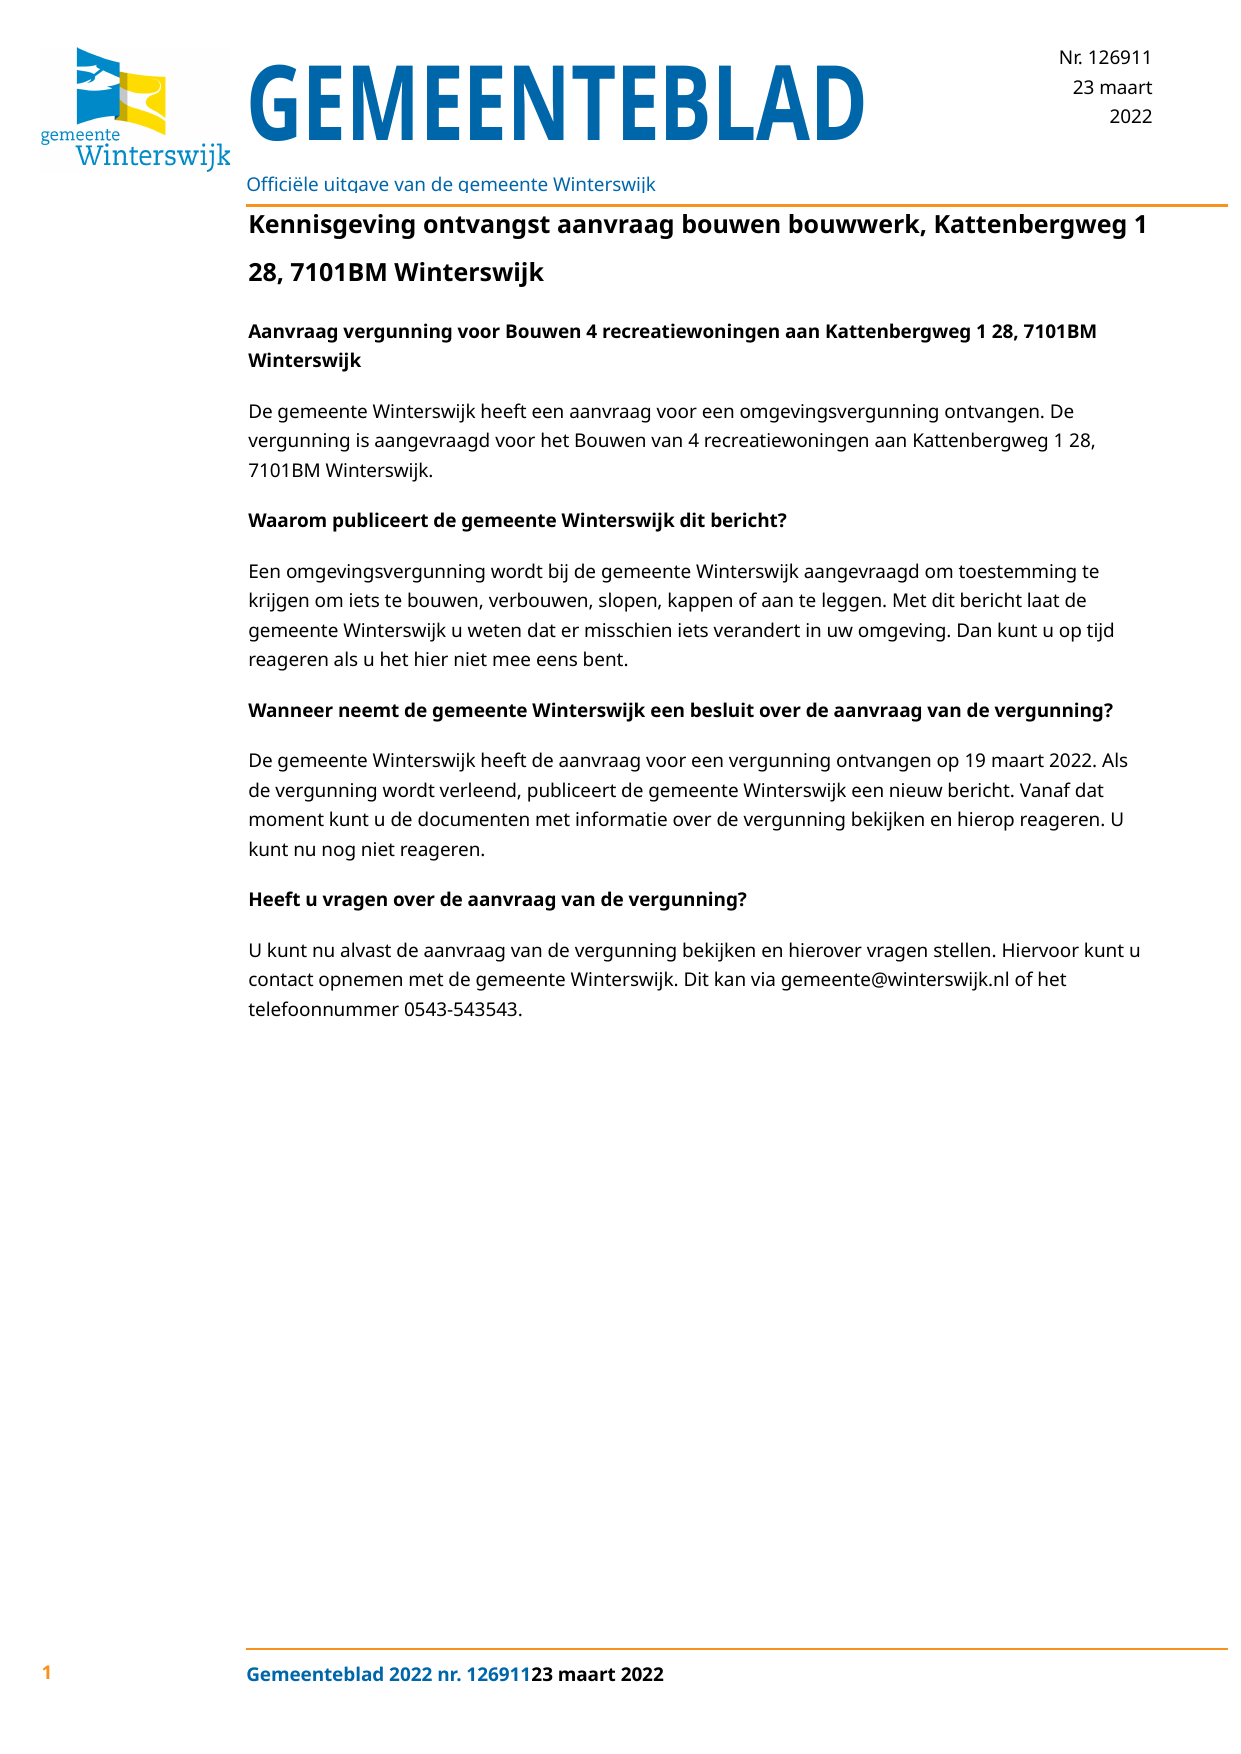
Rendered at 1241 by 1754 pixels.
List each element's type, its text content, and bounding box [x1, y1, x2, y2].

text U kunt nu alvast de aanvraag van de vergunning bekijken en hierover vragen stellen. Hiervoor kunt u contact opnemen met de gemeente Winterswijk. Dit kan via gemeente@winterswijk.nl of het telefoonnummer 0543-543543. [248, 937, 1152, 1022]
text Een omgevingsvergunning wordt bij de gemeente Winterswijk aangevraagd om toestemming te krijgen om iets te bouwen, verbouwen, slopen, kappen of aan te leggen. Met dit bericht laat de gemeente Winterswijk u weten dat er misschien iets verandert in uw omgeving. Dan kunt u op tijd reageren als u het hier niet mee eens bent. [248, 558, 1152, 672]
text De gemeente Winterswijk heeft een aanvraag voor een omgevingsvergunning ontvangen. De vergunning is aangevraagd voor het Bouwen van 4 recreatiewoningen aan Kattenbergweg 1 28, 7101BM Winterswijk. [248, 398, 1152, 483]
picture [41, 47, 231, 172]
text Kennisgeving ontvangst aanvraag bouwen bouwwerk, Kattenbergweg 1 28, 7101BM Winterswijk [248, 207, 1152, 288]
text De gemeente Winterswijk heeft de aanvraag voor een vergunning ontvangen op 19 maart 2022. Als de vergunning wordt verleend, publiceert de gemeente Winterswijk een nieuw bericht. Vanaf dat moment kunt u de documenten met informatie over de vergunning bekijken en hierop reageren. U kunt nu nog niet reageren. [248, 747, 1152, 862]
text Heeft u vragen over de aanvraag van de vergunning? [248, 887, 1152, 912]
text Wanneer neemt de gemeente Winterswijk een besluit over de aanvraag van de vergunning? [248, 697, 1152, 723]
text Aanvraag vergunning voor Bouwen 4 recreatiewoningen aan Kattenbergweg 1 28, 7101BM Winterswijk [248, 318, 1152, 373]
picture [225, 153, 231, 162]
text Waarom publiceert de gemeente Winterswijk dit bericht? [248, 507, 1152, 533]
